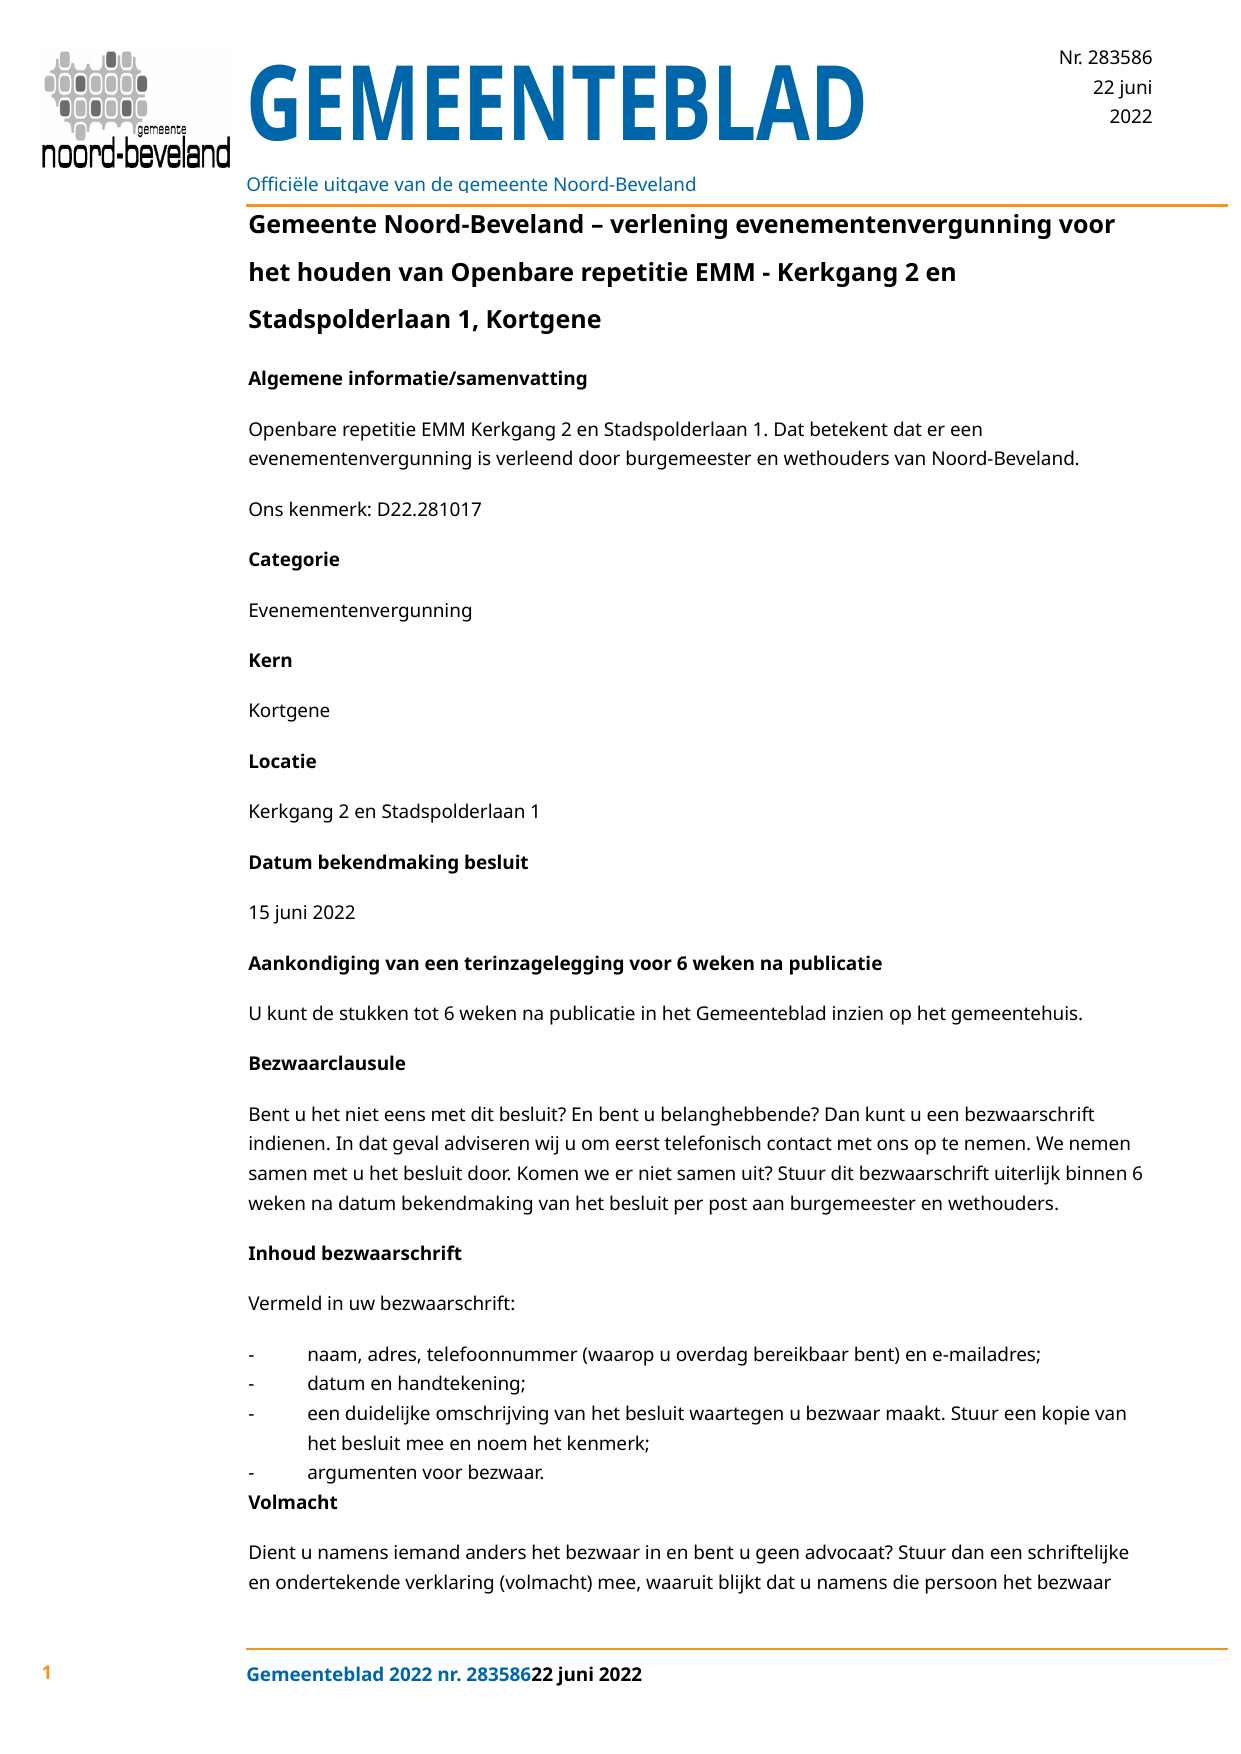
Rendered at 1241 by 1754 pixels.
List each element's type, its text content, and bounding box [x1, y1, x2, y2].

text Kortgene [248, 698, 1152, 723]
text Datum bekendmaking besluit [248, 849, 1152, 874]
list datum en handtekening; [248, 1371, 1152, 1396]
text Ons kenmerk: D22.281017 [248, 496, 1152, 522]
text Locatie [248, 748, 1152, 774]
text Gemeente Noord-Beveland – verlening evenementenvergunning voor het houden van Openbare repetitie EMM - Kerkgang 2 en Stadspolderlaan 1, Kortgene [248, 207, 1152, 336]
list argumenten voor bezwaar. [248, 1459, 1152, 1485]
picture [41, 47, 231, 172]
text Kern [248, 647, 1152, 673]
list een duidelijke omschrijving van het besluit waartegen u bezwaar maakt. Stuur een kopie van het besluit mee en noem het kenmerk; [248, 1400, 1152, 1455]
text Inhoud bezwaarschrift [248, 1240, 1152, 1266]
text 15 juni 2022 [248, 899, 1152, 925]
text Algemene informatie/samenvatting [248, 366, 1152, 391]
list naam, adres, telefoonnummer (waarop u overdag bereikbaar bent) en e-mailadres; [248, 1341, 1152, 1367]
text Categorie [248, 546, 1152, 572]
text Vermeld in uw bezwaarschrift: [248, 1291, 1152, 1316]
text Bent u het niet eens met dit besluit? En bent u belanghebbende? Dan kunt u een bezwaarschrift indienen. In dat geval adviseren wij u om eerst telefonisch contact met ons op te nemen. We nemen samen met u het besluit door. Komen we er niet samen uit? Stuur dit bezwaarschrift uiterlijk binnen 6 weken na datum bekendmaking van het besluit per post aan burgemeester en wethouders. [248, 1101, 1152, 1215]
text Evenementenvergunning [248, 597, 1152, 622]
text Kerkgang 2 en Stadspolderlaan 1 [248, 798, 1152, 824]
text Dient u namens iemand anders het bezwaar in en bent u geen advocaat? Stuur dan een schriftelijke en ondertekende verklaring (volmacht) mee, waaruit blijkt dat u namens die persoon het bezwaar [248, 1539, 1152, 1594]
text Aankondiging van een terinzagelegging voor 6 weken na publicatie [248, 950, 1152, 975]
text Volmacht [248, 1489, 1152, 1514]
text Openbare repetitie EMM Kerkgang 2 en Stadspolderlaan 1. Dat betekent dat er een evenementenvergunning is verleend door burgemeester en wethouders van Noord-Beveland. [248, 416, 1152, 471]
text Bezwaarclausule [248, 1051, 1152, 1076]
text U kunt de stukken tot 6 weken na publicatie in het Gemeenteblad inzien op het gemeentehuis. [248, 1000, 1152, 1026]
